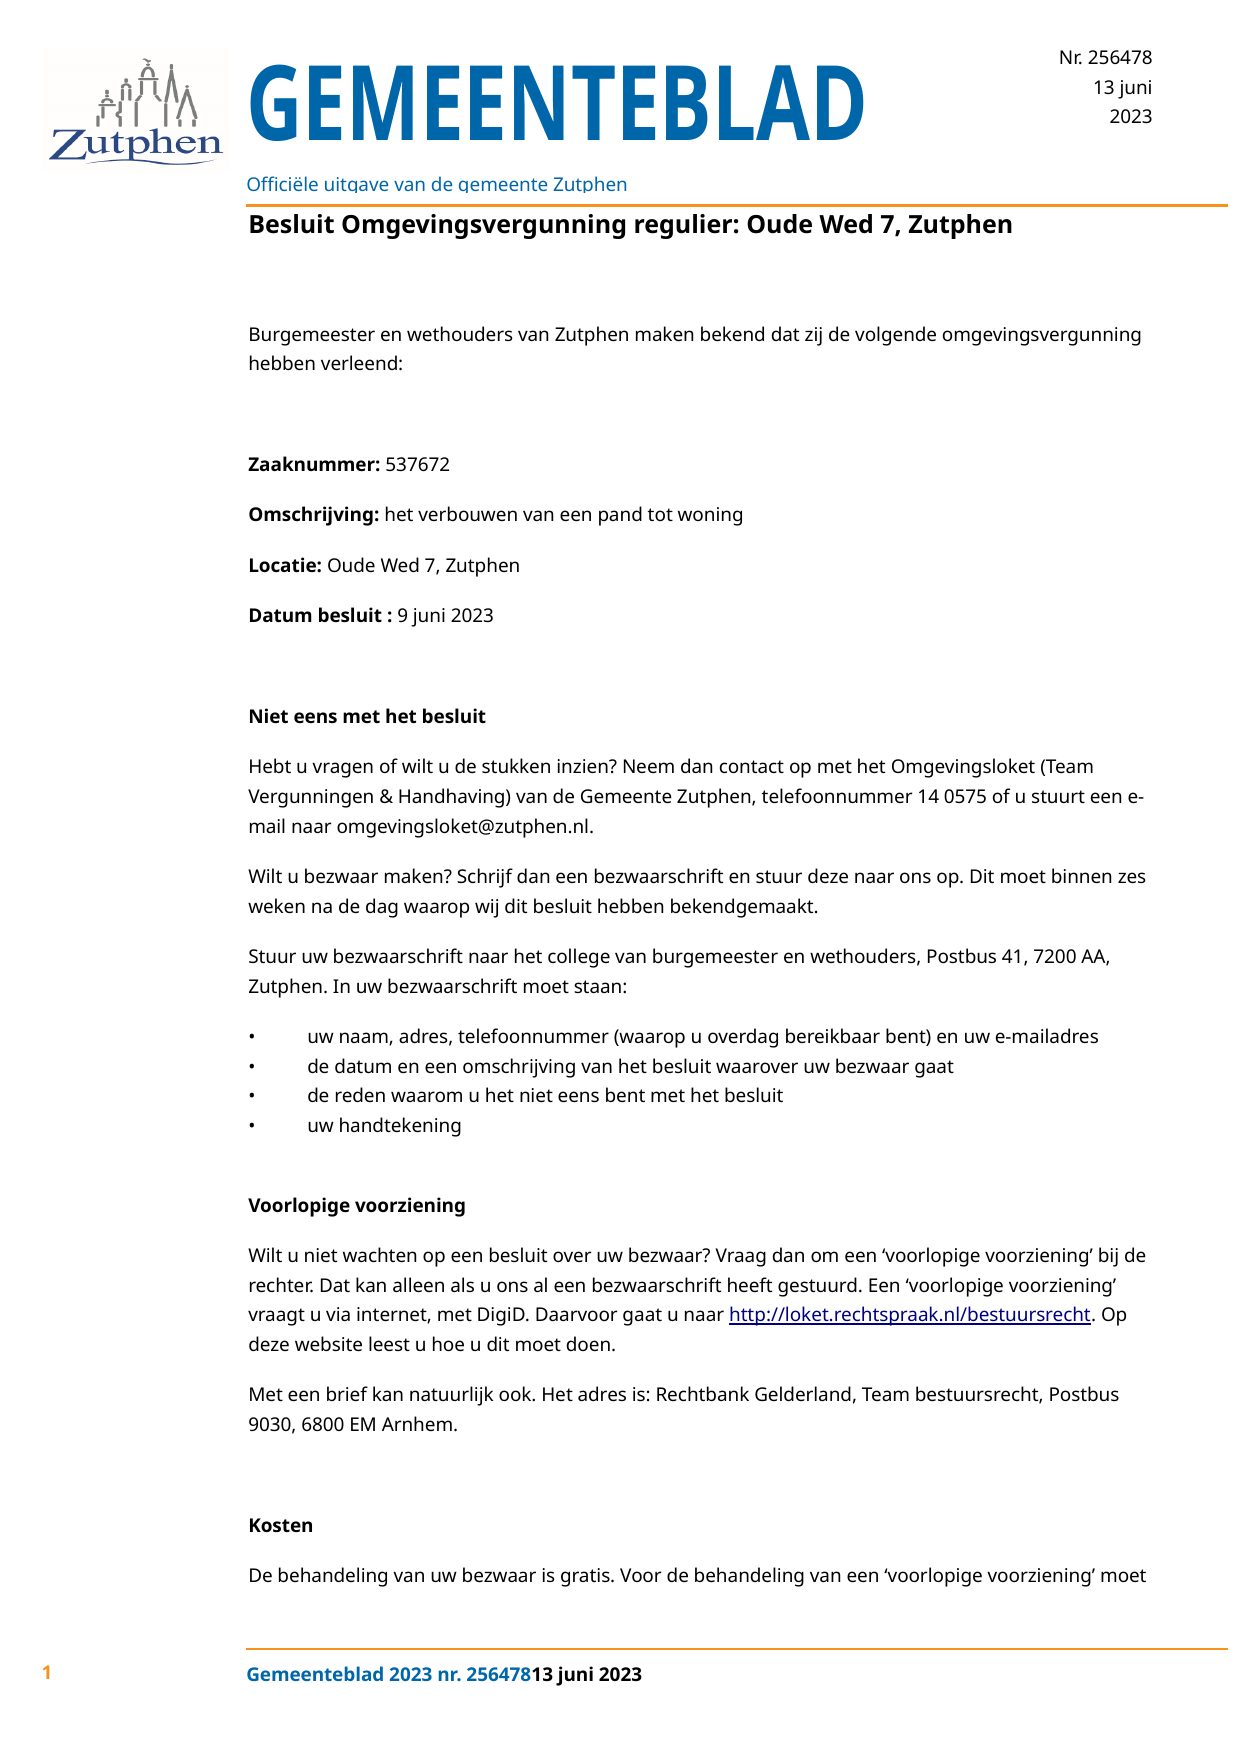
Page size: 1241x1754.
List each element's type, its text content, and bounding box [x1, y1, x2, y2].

text Met een brief kan natuurlijk ook. Het adres is: Rechtbank Gelderland, Team bestuursrecht, Postbus 9030, 6800 EM Arnhem. [248, 1382, 1152, 1437]
list de datum en een omschrijving van het besluit waarover uw bezwaar gaat [248, 1053, 1152, 1078]
text Niet eens met het besluit [248, 703, 1152, 729]
text Burgemeester en wethouders van Zutphen maken bekend dat zij de volgende omgevingsvergunning hebben verleend: [248, 321, 1152, 376]
text Stuur uw bezwaarschrift naar het college van burgemeester en wethouders, Postbus 41, 7200 AA, Zutphen. In uw bezwaarschrift moet staan: [248, 943, 1152, 998]
text Besluit Omgevingsvergunning regulier: Oude Wed 7, Zutphen [248, 207, 1152, 241]
text De behandeling van uw bezwaar is gratis. Voor de behandeling van een ‘voorlopige voorziening’ moet [248, 1562, 1152, 1588]
text Wilt u niet wachten op een besluit over uw bezwaar? Vraag dan om een ‘voorlopige voorziening’ bij de rechter. Dat kan alleen als u ons al een bezwaarschrift heeft gestuurd. Een ‘voorlopige voorziening’ vraagt u via internet, met DigiD. Daarvoor gaat u naar http://loket.rechtspraak.nl/bestuursrecht. Op deze website leest u hoe u dit moet doen. [248, 1242, 1152, 1357]
text Voorlopige voorziening [248, 1192, 1152, 1218]
text Omschrijving: het verbouwen van een pand tot woning [248, 502, 1152, 527]
text Zaaknummer: 537672 [248, 451, 1152, 477]
text Locatie: Oude Wed 7, Zutphen [248, 552, 1152, 578]
text Wilt u bezwaar maken? Schrijf dan een bezwaarschrift en stuur deze naar ons op. Dit moet binnen zes weken na de dag waarop wij dit besluit hebben bekendgemaakt. [248, 863, 1152, 918]
text Datum besluit : 9 juni 2023 [248, 602, 1152, 628]
text Kosten [248, 1512, 1152, 1538]
list de reden waarom u het niet eens bent met het besluit [248, 1082, 1152, 1108]
list uw handtekening [248, 1112, 1152, 1138]
text Hebt u vragen of wilt u de stukken inzien? Neem dan contact op met het Omgevingsloket (Team Vergunningen & Handhaving) van de Gemeente Zutphen, telefoonnummer 14 0575 of u stuurt een e-mail naar omgevingsloket@zutphen.nl. [248, 754, 1152, 838]
picture [41, 47, 231, 172]
list uw naam, adres, telefoonnummer (waarop u overdag bereikbaar bent) en uw e-mailadres [248, 1023, 1152, 1049]
